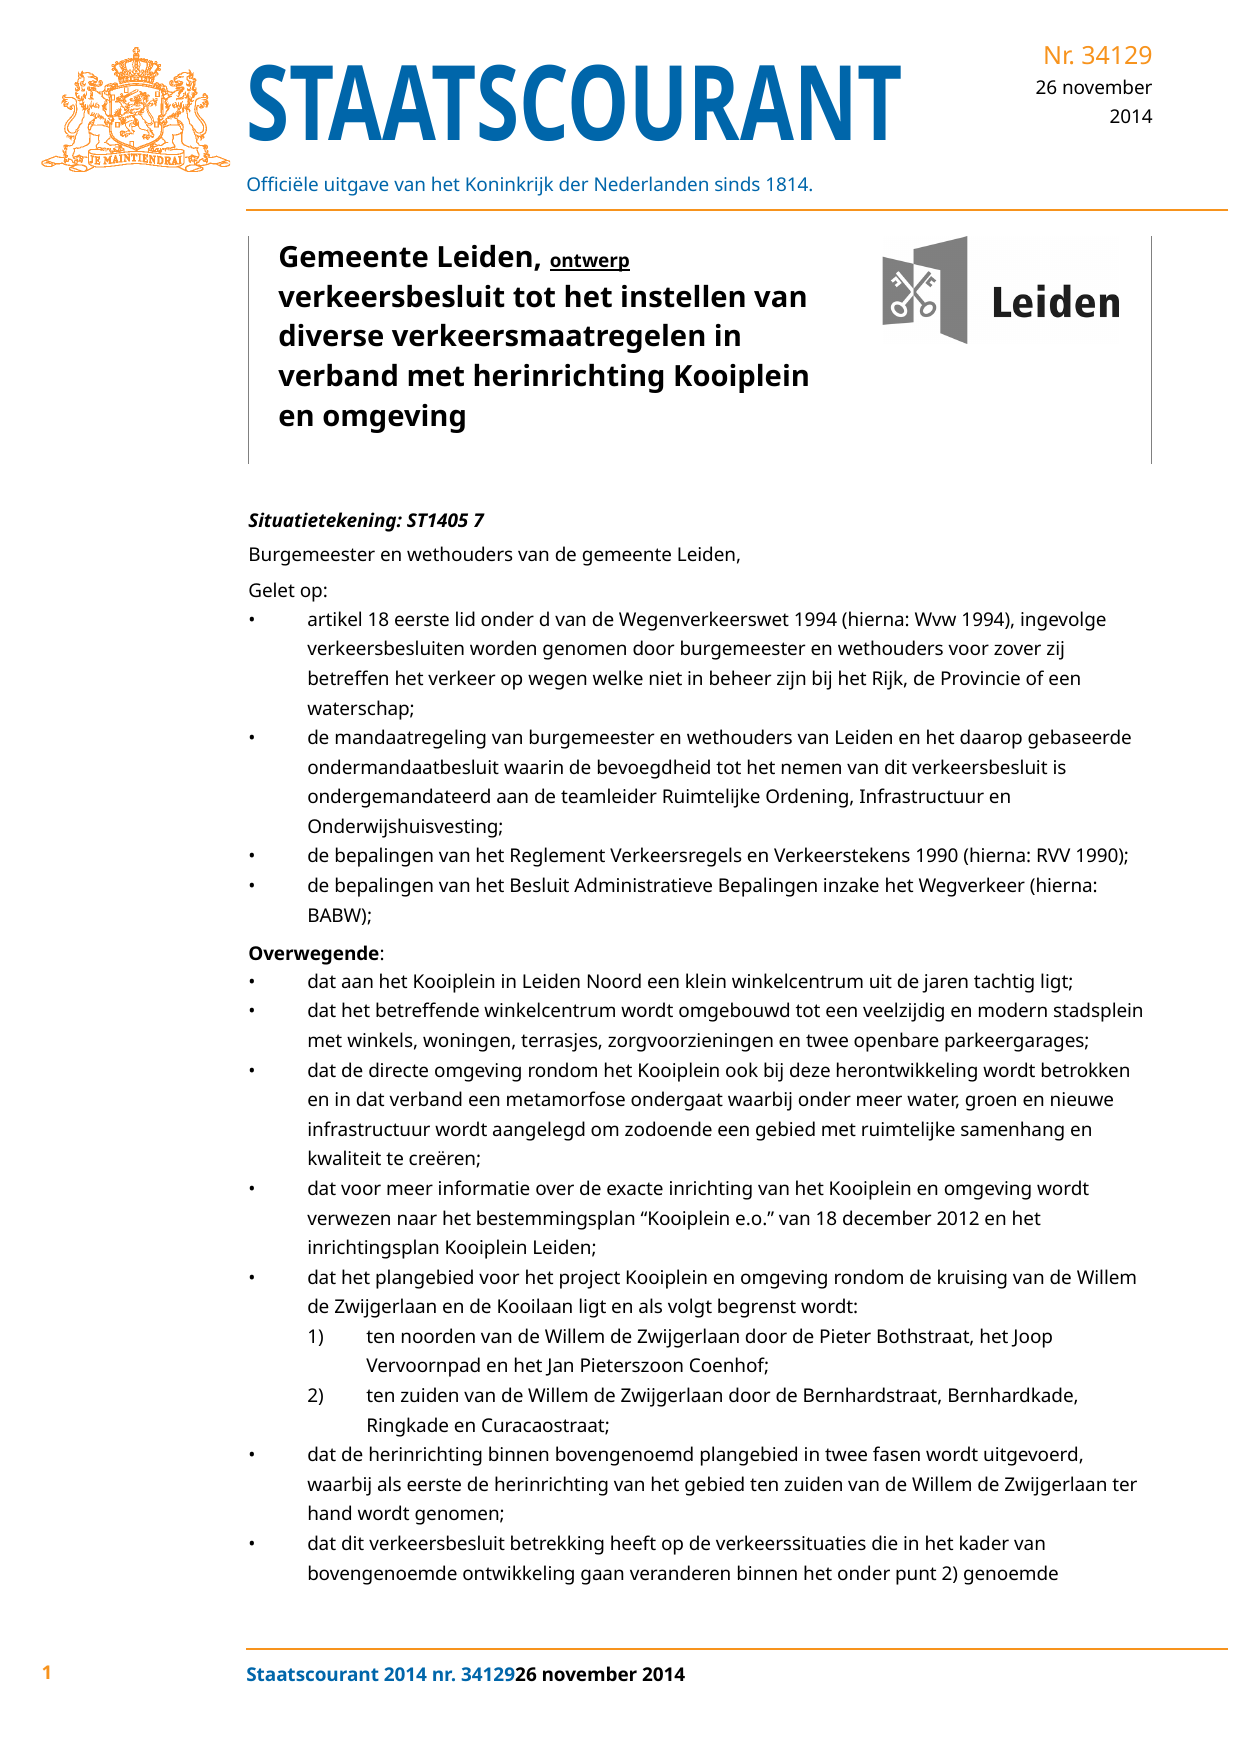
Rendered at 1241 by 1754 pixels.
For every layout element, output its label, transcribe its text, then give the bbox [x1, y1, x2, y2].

list dat de herinrichting binnen bovengenoemd plangebied in twee fasen wordt uitgevoerd, waarbij als eerste de herinrichting van het gebied ten zuiden van de Willem de Zwijgerlaan ter hand wordt genomen; [248, 1441, 1152, 1526]
text Burgemeester en wethouders van de gemeente Leiden, [248, 541, 1152, 567]
list ten zuiden van de Willem de Zwijgerlaan door de Bernhardstraat, Bernhardkade, Ringkade en Curacaostraat; [307, 1382, 1152, 1437]
picture [41, 47, 231, 172]
text Overwegende: [248, 940, 1152, 965]
list dat voor meer informatie over de exacte inrichting van het Kooiplein en omgeving wordt verwezen naar het bestemmingsplan “Kooiplein e.o.” van 18 december 2012 en het inrichtingsplan Kooiplein Leiden; [248, 1175, 1152, 1260]
list artikel 18 eerste lid onder d van de Wegenverkeerswet 1994 (hierna: Wvw 1994), ingevolge verkeersbesluiten worden genomen door burgemeester en wethouders voor zover zij betreffen het verkeer op wegen welke niet in beheer zijn bij het Rijk, de Provincie of een waterschap; [248, 606, 1152, 720]
list de mandaatregeling van burgemeester en wethouders van Leiden en het daarop gebaseerde ondermandaatbesluit waarin de bevoegdheid tot het nemen van dit verkeersbesluit is ondergemandateerd aan de teamleider Ruimtelijke Ordening, Infrastructuur en Onderwijshuisvesting; [248, 724, 1152, 839]
table_header [850, 236, 1151, 464]
text Situatietekening: ST1405 7 [248, 507, 1152, 533]
text Gelet op: [248, 578, 1152, 603]
table_header Gemeente Leiden, ontwerp verkeersbesluit tot het instellen van diverse verkeersmaatregelen in verband met herinrichting Kooiplein en omgeving [249, 236, 850, 464]
list ten noorden van de Willem de Zwijgerlaan door de Pieter Bothstraat, het Joop Vervoornpad en het Jan Pieterszoon Coenhof; [307, 1323, 1152, 1378]
list dat het plangebied voor het project Kooiplein en omgeving rondom de kruising van de Willem de Zwijgerlaan en de Kooilaan ligt en als volgt begrenst wordt: [248, 1264, 1152, 1319]
list dat de directe omgeving rondom het Kooiplein ook bij deze herontwikkeling wordt betrokken en in dat verband een metamorfose ondergaat waarbij onder meer water, groen en nieuwe infrastructuur wordt aangelegd om zodoende een gebied met ruimtelijke samenhang en kwaliteit te creëren; [248, 1057, 1152, 1171]
list dat dit verkeersbesluit betrekking heeft op de verkeerssituaties die in het kader van bovengenoemde ontwikkeling gaan veranderen binnen het onder punt 2) genoemde [248, 1530, 1152, 1585]
list de bepalingen van het Reglement Verkeersregels en Verkeerstekens 1990 (hierna: RVV 1990); [248, 843, 1152, 868]
picture [882, 236, 1119, 344]
list de bepalingen van het Besluit Administratieve Bepalingen inzake het Wegverkeer (hierna: BABW); [248, 872, 1152, 927]
list dat aan het Kooiplein in Leiden Noord een klein winkelcentrum uit de jaren tachtig ligt; [248, 968, 1152, 994]
list dat het betreffende winkelcentrum wordt omgebouwd tot een veelzijdig en modern stadsplein met winkels, woningen, terrasjes, zorgvoorzieningen en twee openbare parkeergarages; [248, 998, 1152, 1053]
